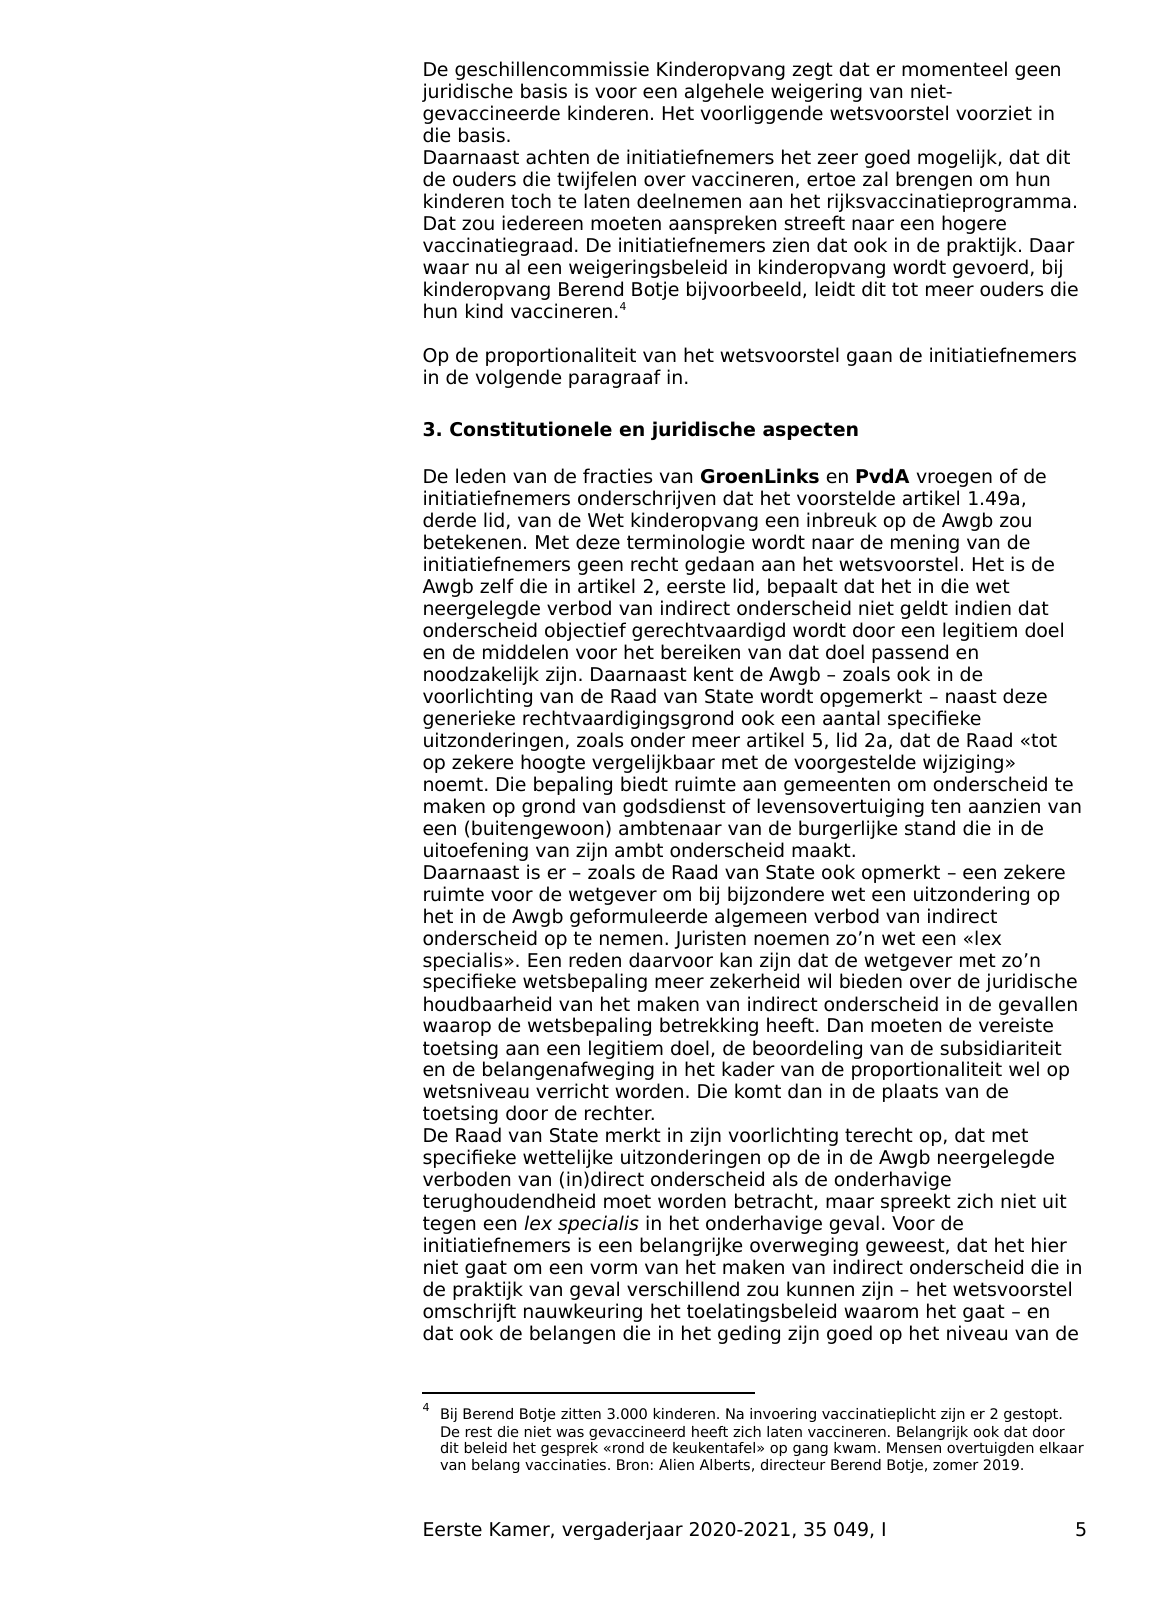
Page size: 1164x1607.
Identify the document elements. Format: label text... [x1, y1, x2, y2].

text Op de proportionaliteit van het wetsvoorstel gaan de initiatiefnemers in de volgende paragraaf in. [422, 345, 1087, 389]
text Daarnaast achten de initiatiefnemers het zeer goed mogelijk, dat dit de ouders die twijfelen over vaccineren, ertoe zal brengen om hun kinderen toch te laten deelnemen aan het rijksvaccinatieprogramma. Dat zou iedereen moeten aanspreken streeft naar een hogere vaccinatiegraad. De initiatiefnemers zien dat ook in de praktijk. Daar waar nu al een weigeringsbeleid in kinderopvang wordt gevoerd, bij kinderopvang Berend Botje bijvoorbeeld, leidt dit tot meer ouders die hun kind vaccineren. [422, 147, 1087, 323]
text De Raad van State merkt in zijn voorlichting terecht op, dat met specifieke wettelijke uitzonderingen op de in de Awgb neergelegde verboden van (in)direct onderscheid als de onderhavige terughoudendheid moet worden betracht, maar spreekt zich niet uit tegen een lex specialis in het onderhavige geval. Voor de initiatiefnemers is een belangrijke overweging geweest, dat het hier niet gaat om een vorm van het maken van indirect onderscheid die in de praktijk van geval verschillend zou kunnen zijn – het wetsvoorstel omschrijft nauwkeuring het toelatingsbeleid waarom het gaat – en dat ook de belangen die in het geding zijn goed op het niveau van de [422, 1125, 1087, 1345]
subtitle 3. Constitutionele en juridische aspecten [422, 419, 1087, 441]
text De geschillencommissie Kinderopvang zegt dat er momenteel geen juridische basis is voor een algehele weigering van niet-gevaccineerde kinderen. Het voorliggende wetsvoorstel voorziet in die basis. [422, 59, 1087, 147]
text De leden van de fracties van GroenLinks en PvdA vroegen of de initiatiefnemers onderschrijven dat het voorstelde artikel 1.49a, derde lid, van de Wet kinderopvang een inbreuk op de Awgb zou betekenen. Met deze terminologie wordt naar de mening van de initiatiefnemers geen recht gedaan aan het wetsvoorstel. Het is de Awgb zelf die in artikel 2, eerste lid, bepaalt dat het in die wet neergelegde verbod van indirect onderscheid niet geldt indien dat onderscheid objectief gerechtvaardigd wordt door een legitiem doel en de middelen voor het bereiken van dat doel passend en noodzakelijk zijn. Daarnaast kent de Awgb – zoals ook in de voorlichting van de Raad van State wordt opgemerkt – naast deze generieke rechtvaardigingsgrond ook een aantal specifieke uitzonderingen, zoals onder meer artikel 5, lid 2a, dat de Raad «tot op zekere hoogte vergelijkbaar met de voorgestelde wijziging» noemt. Die bepaling biedt ruimte aan gemeenten om onderscheid te maken op grond van godsdienst of levensovertuiging ten aanzien van een (buitengewoon) ambtenaar van de burgerlijke stand die in de uitoefening van zijn ambt onderscheid maakt. [422, 466, 1087, 862]
text Bij Berend Botje zitten 3.000 kinderen. Na invoering vaccinatieplicht zijn er 2 gestopt. De rest die niet was gevaccineerd heeft zich laten vaccineren. Belangrijk ook dat door dit beleid het gesprek «rond de keukentafel» op gang kwam. Mensen overtuigden elkaar van belang vaccinaties. Bron: Alien Alberts, directeur Berend Botje, zomer 2019. [422, 1402, 1087, 1474]
text Daarnaast is er – zoals de Raad van State ook opmerkt – een zekere ruimte voor de wetgever om bij bijzondere wet een uitzondering op het in de Awgb geformuleerde algemeen verbod van indirect onderscheid op te nemen. Juristen noemen zo’n wet een «lex specialis». Een reden daarvoor kan zijn dat de wetgever met zo’n specifieke wetsbepaling meer zekerheid wil bieden over de juridische houdbaarheid van het maken van indirect onderscheid in de gevallen waarop de wetsbepaling betrekking heeft. Dan moeten de vereiste toetsing aan een legitiem doel, de beoordeling van de subsidiariteit en de belangenafweging in het kader van de proportionaliteit wel op wetsniveau verricht worden. Die komt dan in de plaats van de toetsing door de rechter. [422, 862, 1087, 1125]
